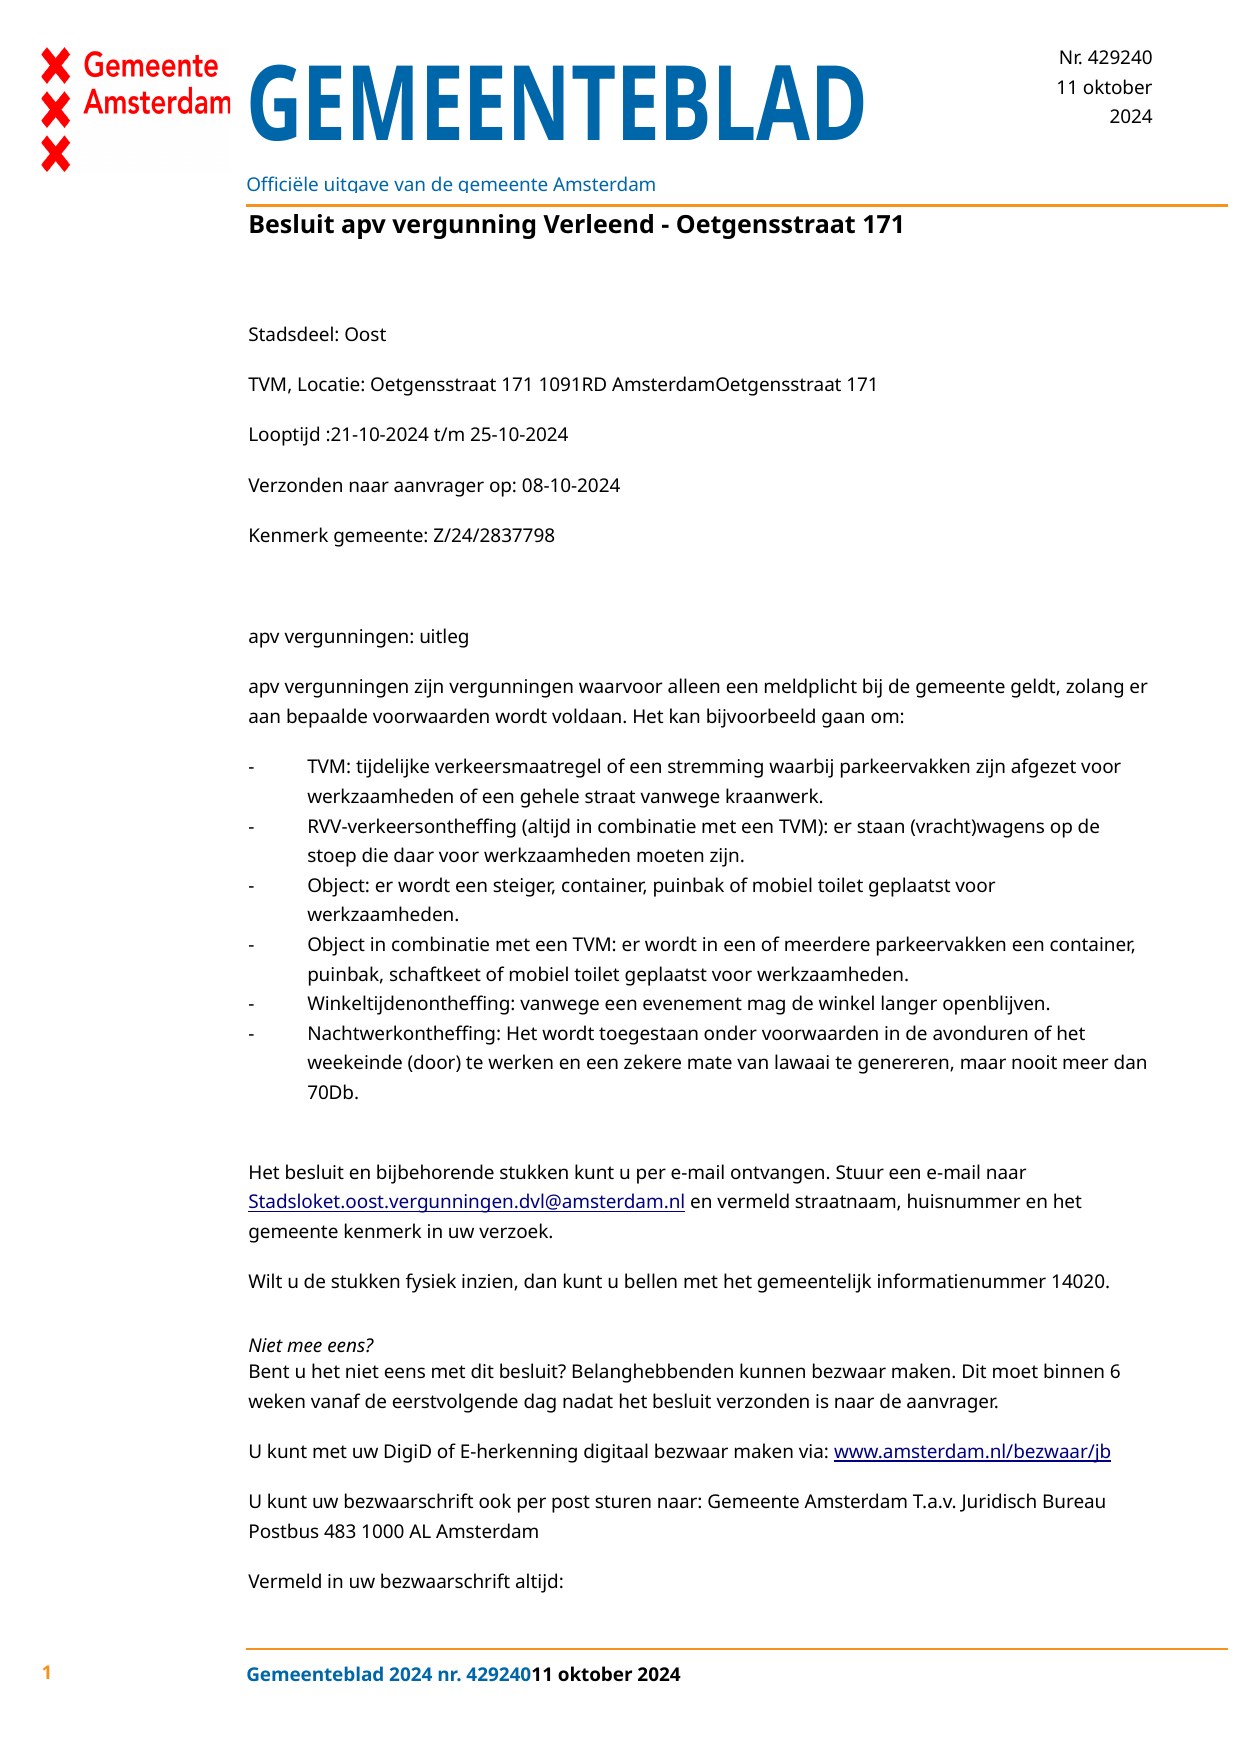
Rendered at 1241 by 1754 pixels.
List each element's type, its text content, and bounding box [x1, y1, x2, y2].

text apv vergunningen zijn vergunningen waarvoor alleen een meldplicht bij de gemeente geldt, zolang er aan bepaalde voorwaarden wordt voldaan. Het kan bijvoorbeeld gaan om: [248, 674, 1152, 729]
text apv vergunningen: uitleg [248, 623, 1152, 649]
text Vermeld in uw bezwaarschrift altijd: [248, 1569, 1152, 1594]
list Winkeltijdenontheffing: vanwege een evenement mag de winkel langer openblijven. [248, 990, 1152, 1016]
text Besluit apv vergunning Verleend - Oetgensstraat 171 [248, 207, 1152, 241]
text Verzonden naar aanvrager op: 08-10-2024 [248, 472, 1152, 498]
text Het besluit en bijbehorende stukken kunt u per e-mail ontvangen. Stuur een e-mail naar Stadsloket.oost.vergunningen.dvl@amsterdam.nl en vermeld straatnaam, huisnummer en het gemeente kenmerk in uw verzoek. [248, 1159, 1152, 1244]
picture [41, 47, 231, 172]
text Looptijd :21-10-2024 t/m 25-10-2024 [248, 422, 1152, 447]
list TVM: tijdelijke verkeersmaatregel of een stremming waarbij parkeervakken zijn afgezet voor werkzaamheden of een gehele straat vanwege kraanwerk. [248, 754, 1152, 809]
text Niet mee eens? [248, 1333, 1152, 1358]
list RVV-verkeersontheffing (altijd in combinatie met een TVM): er staan (vracht)wagens op de stoep die daar voor werkzaamheden moeten zijn. [248, 813, 1152, 868]
text U kunt uw bezwaarschrift ook per post sturen naar: Gemeente Amsterdam T.a.v. Juridisch Bureau Postbus 483 1000 AL Amsterdam [248, 1489, 1152, 1544]
text Wilt u de stukken fysiek inzien, dan kunt u bellen met het gemeentelijk informatienummer 14020. [248, 1269, 1152, 1294]
list Object in combinatie met een TVM: er wordt in een of meerdere parkeervakken een container, puinbak, schaftkeet of mobiel toilet geplaatst voor werkzaamheden. [248, 931, 1152, 986]
text Stadsdeel: Oost [248, 321, 1152, 346]
list Nachtwerkontheffing: Het wordt toegestaan onder voorwaarden in de avonduren of het weekeinde (door) te werken en een zekere mate van lawaai te genereren, maar nooit meer dan 70Db. [248, 1020, 1152, 1105]
list Object: er wordt een steiger, container, puinbak of mobiel toilet geplaatst voor werkzaamheden. [248, 872, 1152, 927]
text Kenmerk gemeente: Z/24/2837798 [248, 522, 1152, 548]
text TVM, Locatie: Oetgensstraat 171 1091RD AmsterdamOetgensstraat 171 [248, 371, 1152, 397]
text U kunt met uw DigiD of E-herkenning digitaal bezwaar maken via: www.amsterdam.nl/bezwaar/jb [248, 1438, 1152, 1464]
text Bent u het niet eens met dit besluit? Belanghebbenden kunnen bezwaar maken. Dit moet binnen 6 weken vanaf de eerstvolgende dag nadat het besluit verzonden is naar de aanvrager. [248, 1358, 1152, 1414]
